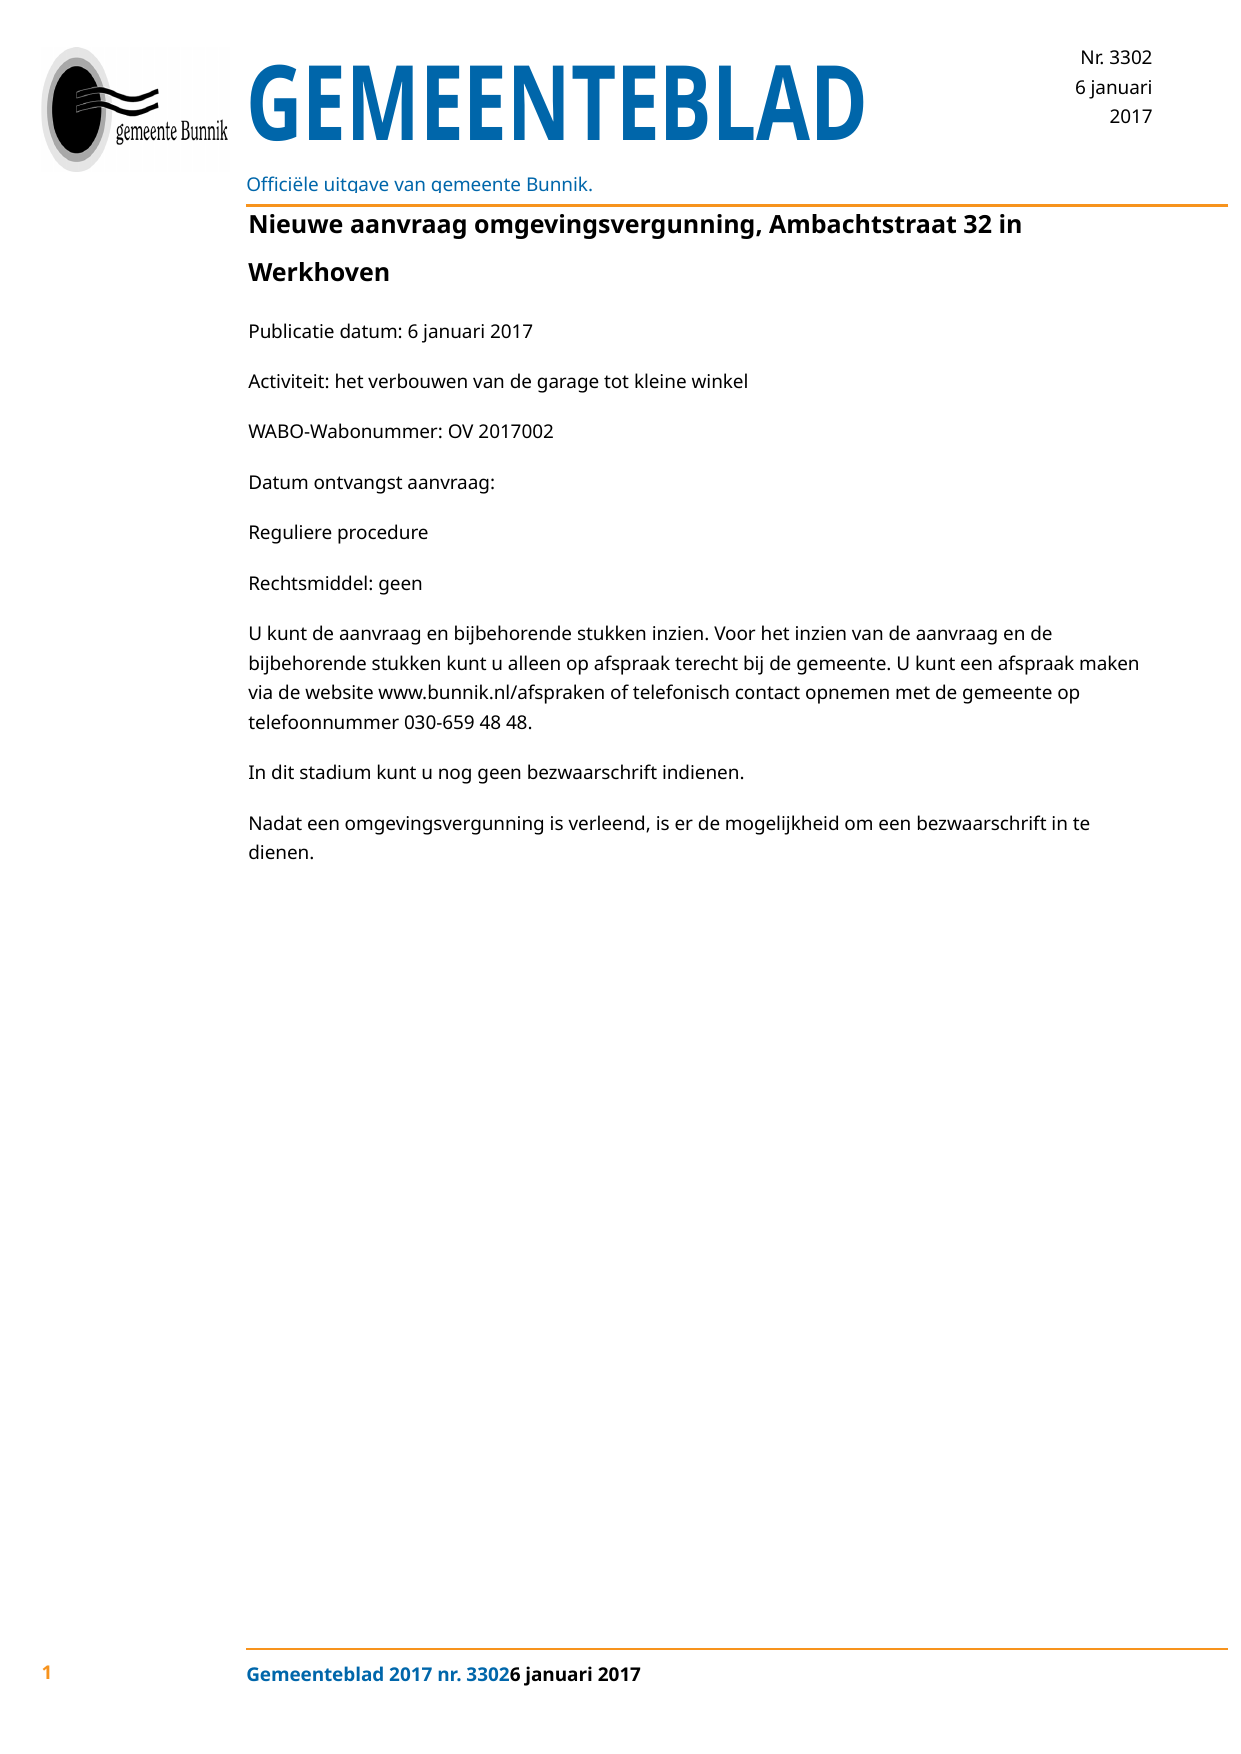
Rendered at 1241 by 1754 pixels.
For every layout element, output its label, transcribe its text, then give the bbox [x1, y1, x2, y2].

text Reguliere procedure [248, 519, 1152, 545]
text U kunt de aanvraag en bijbehorende stukken inzien. Voor het inzien van de aanvraag en de bijbehorende stukken kunt u alleen op afspraak terecht bij de gemeente. U kunt een afspraak maken via de website www.bunnik.nl/afspraken of telefonisch contact opnemen met de gemeente op telefoonnummer 030-659 48 48. [248, 620, 1152, 735]
picture [41, 47, 231, 172]
text Datum ontvangst aanvraag: [248, 469, 1152, 495]
text Rechtsmiddel: geen [248, 570, 1152, 596]
text In dit stadium kunt u nog geen bezwaarschrift indienen. [248, 759, 1152, 785]
text Nadat een omgevingsvergunning is verleend, is er de mogelijkheid om een bezwaarschrift in te dienen. [248, 810, 1152, 865]
text Nieuwe aanvraag omgevingsvergunning, Ambachtstraat 32 in Werkhoven [248, 207, 1152, 288]
text Activiteit: het verbouwen van de garage tot kleine winkel [248, 368, 1152, 394]
text WABO-Wabonummer: OV 2017002 [248, 419, 1152, 444]
text Publicatie datum: 6 januari 2017 [248, 318, 1152, 344]
